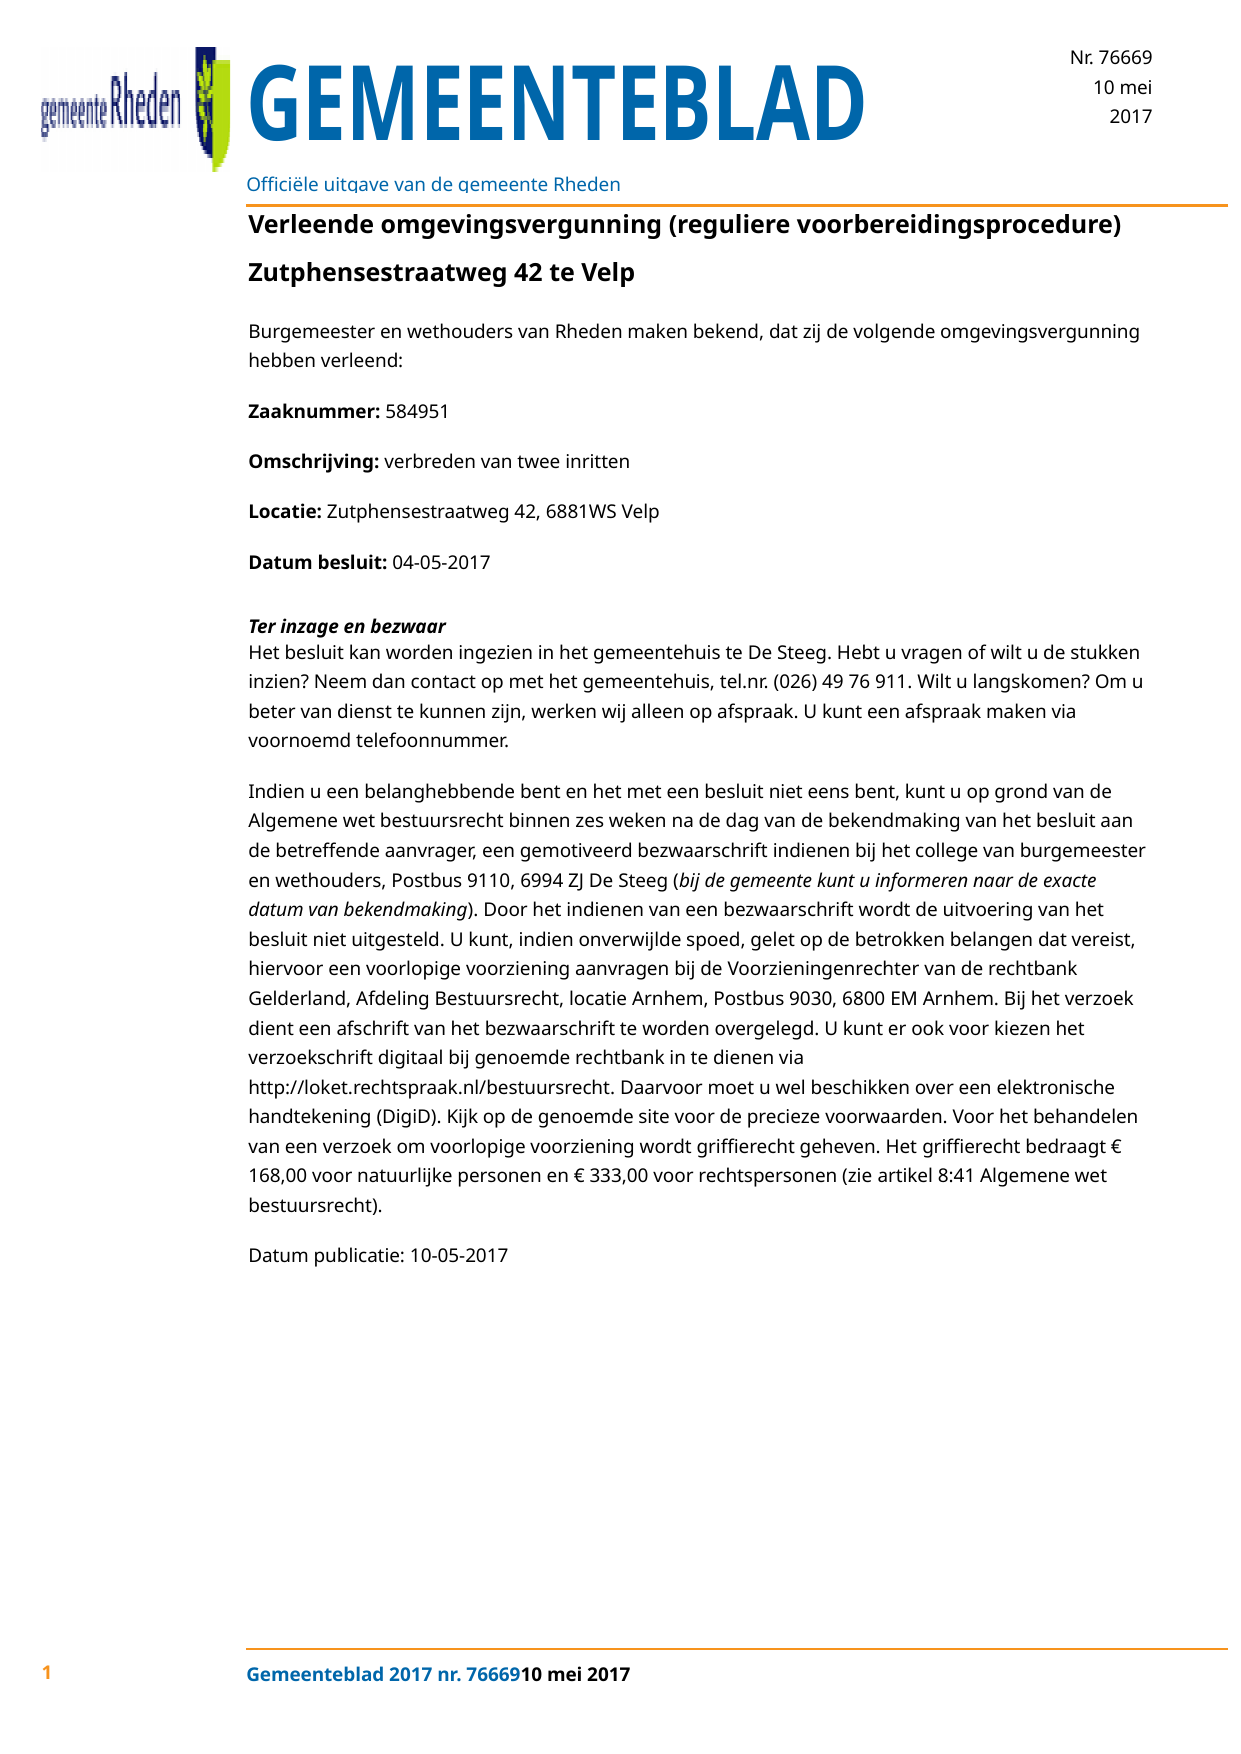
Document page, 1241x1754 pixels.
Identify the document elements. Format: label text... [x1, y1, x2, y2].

text Datum publicatie: 10-05-2017 [248, 1243, 1152, 1268]
text Het besluit kan worden ingezien in het gemeentehuis te De Steeg. Hebt u vragen of wilt u de stukken inzien? Neem dan contact op met het gemeentehuis, tel.nr. (026) 49 76 911. Wilt u langskomen? Om u beter van dienst te kunnen zijn, werken wij alleen op afspraak. U kunt een afspraak maken via voornoemd telefoonnummer. [248, 639, 1152, 753]
text Datum besluit: 04-05-2017 [248, 549, 1152, 575]
text Burgemeester en wethouders van Rheden maken bekend, dat zij de volgende omgevingsvergunning hebben verleend: [248, 318, 1152, 373]
text Omschrijving: verbreden van twee inritten [248, 448, 1152, 474]
picture [41, 47, 231, 172]
text Locatie: Zutphensestraatweg 42, 6881WS Velp [248, 499, 1152, 524]
text Ter inzage en bezwaar [248, 613, 1152, 639]
text Verleende omgevingsvergunning (reguliere voorbereidingsprocedure) Zutphensestraatweg 42 te Velp [248, 207, 1152, 288]
text Zaaknummer: 584951 [248, 398, 1152, 424]
text Indien u een belanghebbende bent en het met een besluit niet eens bent, kunt u op grond van de Algemene wet bestuursrecht binnen zes weken na de dag van de bekendmaking van het besluit aan de betreffende aanvrager, een gemotiveerd bezwaarschrift indienen bij het college van burgemeester en wethouders, Postbus 9110, 6994 ZJ De Steeg (bij de gemeente kunt u informeren naar de exacte datum van bekendmaking). Door het indienen van een bezwaarschrift wordt de uitvoering van het besluit niet uitgesteld. U kunt, indien onverwijlde spoed, gelet op de betrokken belangen dat vereist, hiervoor een voorlopige voorziening aanvragen bij de Voorzieningenrechter van de rechtbank Gelderland, Afdeling Bestuursrecht, locatie Arnhem, Postbus 9030, 6800 EM Arnhem. Bij het verzoek dient een afschrift van het bezwaarschrift te worden overgelegd. U kunt er ook voor kiezen het verzoekschrift digitaal bij genoemde rechtbank in te dienen via http://loket.rechtspraak.nl/bestuursrecht. Daarvoor moet u wel beschikken over een elektronische handtekening (DigiD). Kijk op de genoemde site voor de precieze voorwaarden. Voor het behandelen van een verzoek om voorlopige voorziening wordt griffierecht geheven. Het griffierecht bedraagt € 168,00 voor natuurlijke personen en € 333,00 voor rechtspersonen (zie artikel 8:41 Algemene wet bestuursrecht). [248, 778, 1152, 1218]
